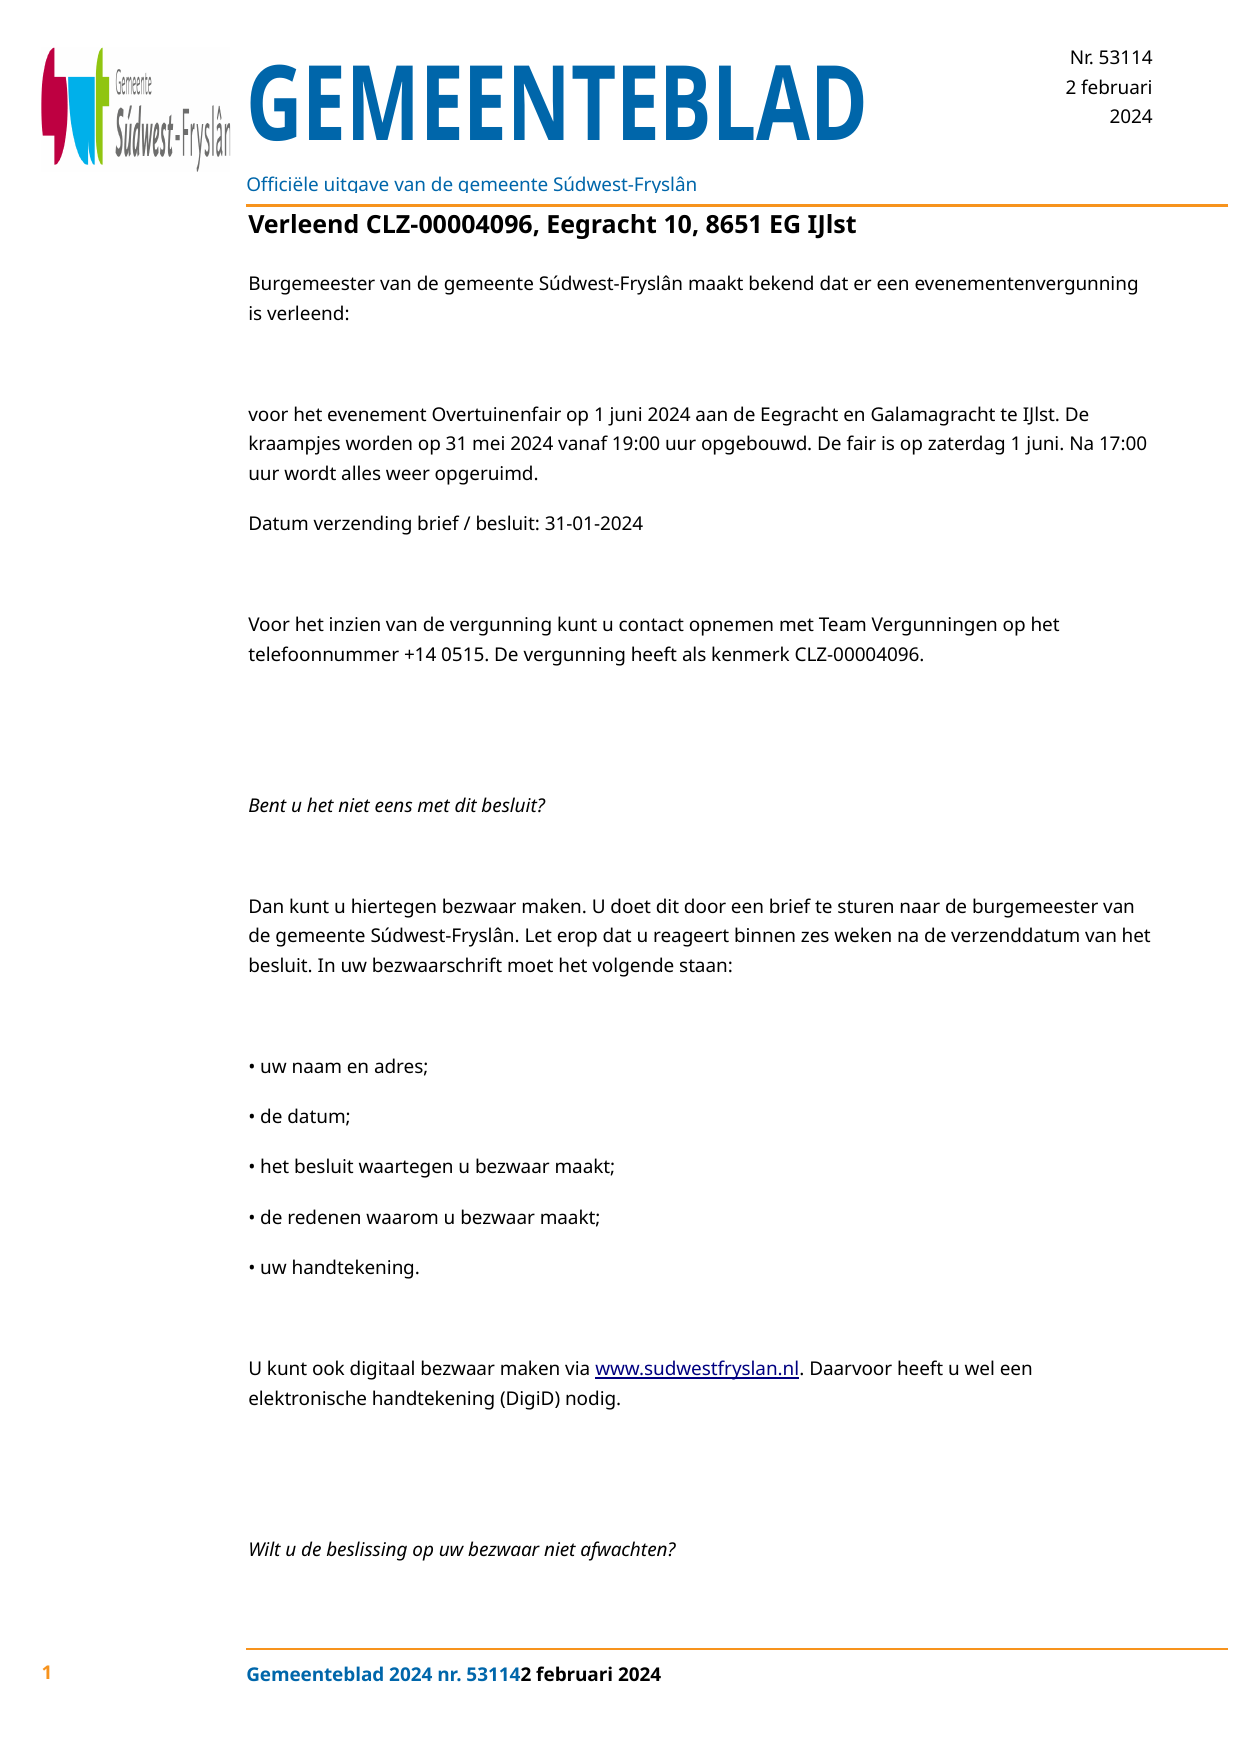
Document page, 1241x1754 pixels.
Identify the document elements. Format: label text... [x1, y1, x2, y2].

text • het besluit waartegen u bezwaar maakt; [248, 1154, 1152, 1179]
text U kunt ook digitaal bezwaar maken via www.sudwestfryslan.nl. Daarvoor heeft u wel een elektronische handtekening (DigiD) nodig. [248, 1355, 1152, 1411]
text voor het evenement Overtuinenfair op 1 juni 2024 aan de Eegracht en Galamagracht te IJlst. De kraampjes worden op 31 mei 2024 vanaf 19:00 uur opgebouwd. De fair is op zaterdag 1 juni. Na 17:00 uur wordt alles weer opgeruimd. [248, 401, 1152, 486]
text Wilt u de beslissing op uw bezwaar niet afwachten? [248, 1536, 1152, 1562]
text Burgemeester van de gemeente Súdwest-Fryslân maakt bekend dat er een evenementenvergunning is verleend: [248, 270, 1152, 326]
picture [41, 47, 231, 172]
text Dan kunt u hiertegen bezwaar maken. U doet dit door een brief te sturen naar de burgemeester van de gemeente Súdwest-Fryslân. Let erop dat u reageert binnen zes weken na de verzenddatum van het besluit. In uw bezwaarschrift moet het volgende staan: [248, 893, 1152, 978]
text • uw handtekening. [248, 1254, 1152, 1280]
text • uw naam en adres; [248, 1053, 1152, 1078]
text • de redenen waarom u bezwaar maakt; [248, 1204, 1152, 1230]
text Bent u het niet eens met dit besluit? [248, 792, 1152, 818]
text Voor het inzien van de vergunning kunt u contact opnemen met Team Vergunningen op het telefoonnummer +14 0515. De vergunning heeft als kenmerk CLZ-00004096. [248, 611, 1152, 666]
text Datum verzending brief / besluit: 31-01-2024 [248, 510, 1152, 536]
text • de datum; [248, 1103, 1152, 1129]
text Verleend CLZ-00004096, Eegracht 10, 8651 EG IJlst [248, 207, 1152, 241]
